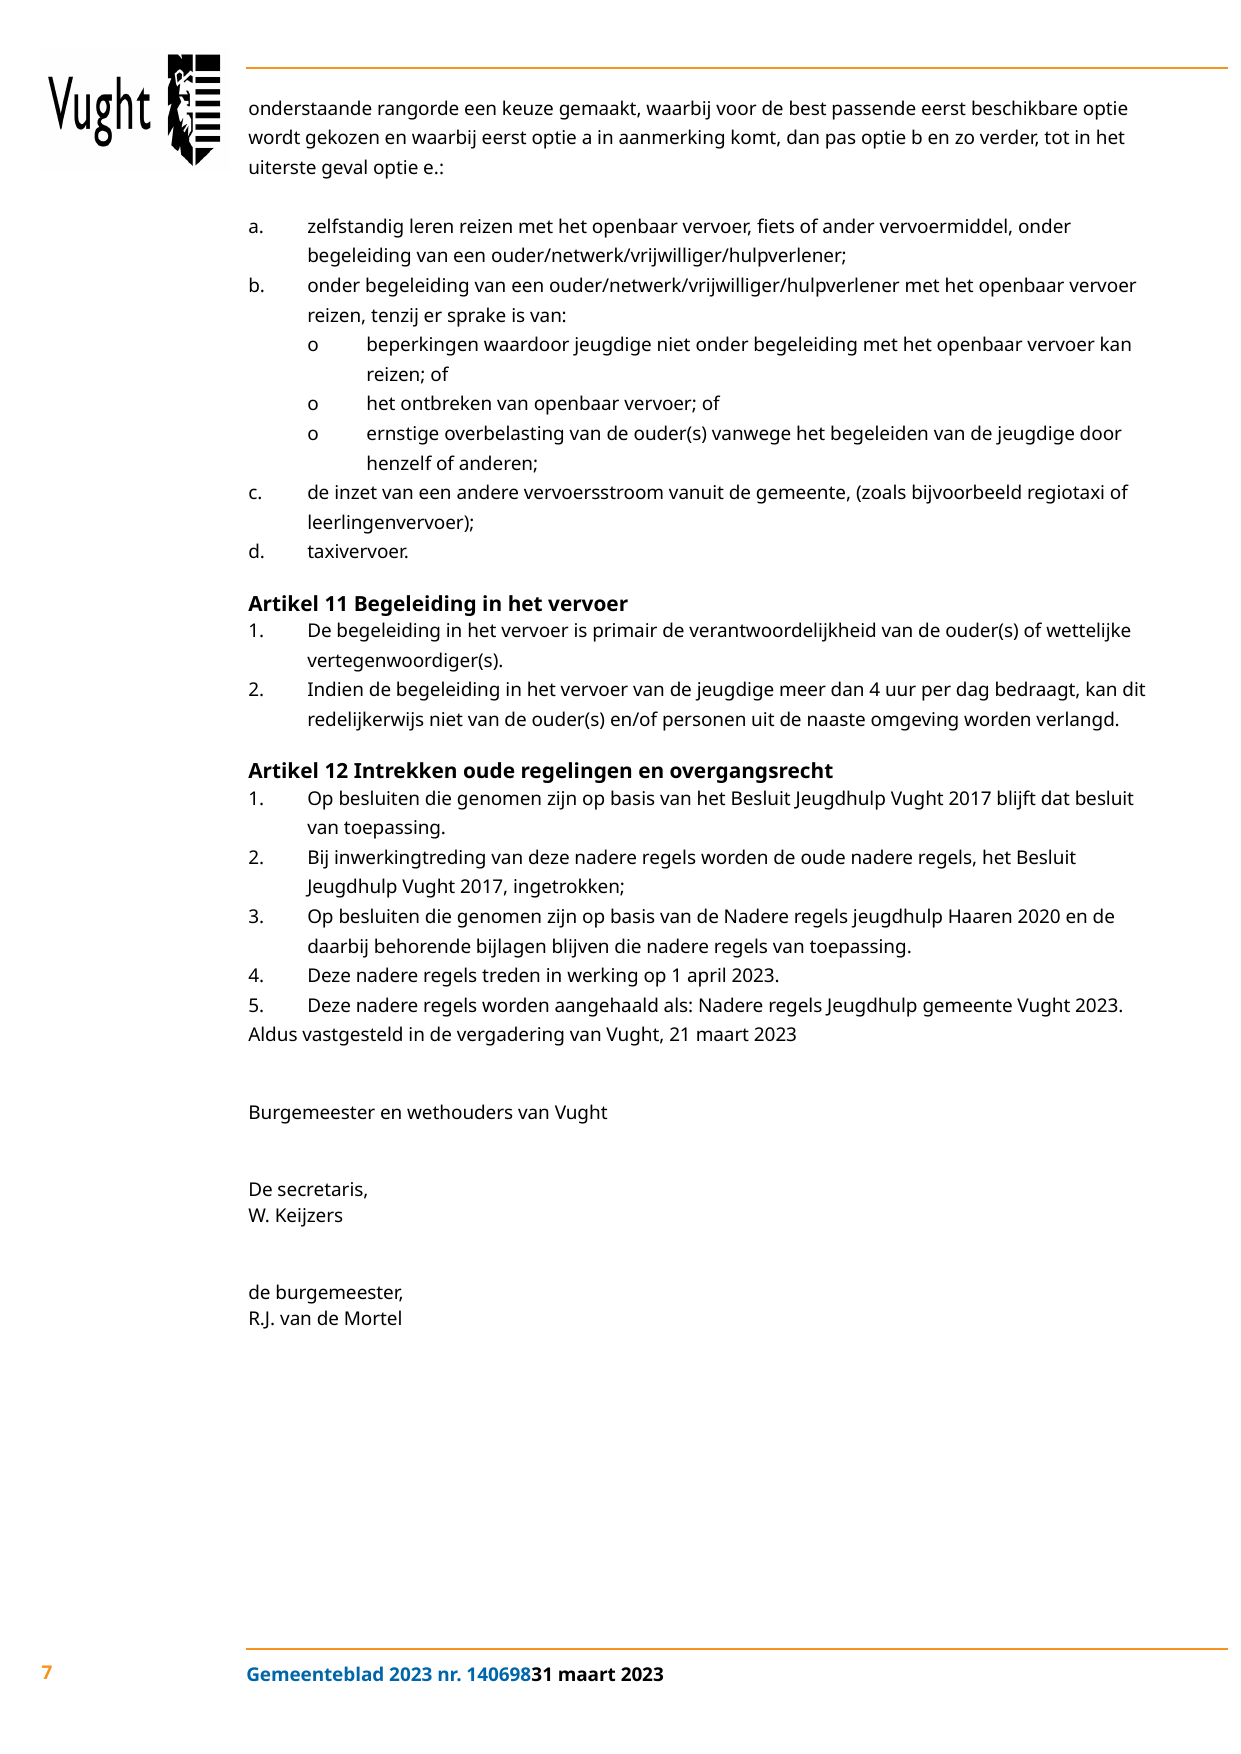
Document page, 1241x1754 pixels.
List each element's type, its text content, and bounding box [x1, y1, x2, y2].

picture [41, 47, 231, 172]
text Artikel 12 Intrekken oude regelingen en overgangsrecht [248, 757, 1152, 785]
list Op besluiten die genomen zijn op basis van de Nadere regels jeugdhulp Haaren 2020 en de daarbij behorende bijlagen blijven die nadere regels van toepassing. [248, 903, 1152, 959]
text Aldus vastgesteld in de vergadering van Vught, 21 maart 2023 [248, 1022, 1152, 1047]
list beperkingen waardoor jeugdige niet onder begeleiding met het openbaar vervoer kan reizen; of [307, 331, 1152, 387]
text Burgemeester en wethouders van Vught [248, 1099, 1152, 1124]
text R.J. van de Mortel [248, 1305, 1152, 1330]
list Deze nadere regels worden aangehaald als: Nadere regels Jeugdhulp gemeente Vught 2023. [248, 992, 1152, 1018]
list Op besluiten die genomen zijn op basis van het Besluit Jeugdhulp Vught 2017 blijft dat besluit van toepassing. [248, 785, 1152, 840]
text de burgemeester, [248, 1279, 1152, 1305]
list Indien de begeleiding in het vervoer van de jeugdige meer dan 4 uur per dag bedraagt, kan dit redelijkerwijs niet van de ouder(s) en/of personen uit de naaste omgeving worden verlangd. [248, 677, 1152, 732]
text onderstaande rangorde een keuze gemaakt, waarbij voor de best passende eerst beschikbare optie wordt gekozen en waarbij eerst optie a in aanmerking komt, dan pas optie b en zo verder, tot in het uiterste geval optie e.: [248, 95, 1152, 180]
text Artikel 11 Begeleiding in het vervoer [248, 589, 1152, 617]
text De secretaris, [248, 1176, 1152, 1202]
list taxivervoer. [248, 538, 1152, 564]
list het ontbreken van openbaar vervoer; of [307, 391, 1152, 416]
list De begeleiding in het vervoer is primair de verantwoordelijkheid van de ouder(s) of wettelijke vertegenwoordiger(s). [248, 617, 1152, 673]
list Bij inwerkingtreding van deze nadere regels worden de oude nadere regels, het Besluit Jeugdhulp Vught 2017, ingetrokken; [248, 844, 1152, 899]
list ernstige overbelasting van de ouder(s) vanwege het begeleiden van de jeugdige door henzelf of anderen; [307, 420, 1152, 476]
list zelfstandig leren reizen met het openbaar vervoer, fiets of ander vervoermiddel, onder begeleiding van een ouder/netwerk/vrijwilliger/hulpverlener; [248, 213, 1152, 268]
list de inzet van een andere vervoersstroom vanuit de gemeente, (zoals bijvoorbeeld regiotaxi of leerlingenvervoer); [248, 479, 1152, 535]
list onder begeleiding van een ouder/netwerk/vrijwilliger/hulpverlener met het openbaar vervoer reizen, tenzij er sprake is van: [248, 272, 1152, 328]
text W. Keijzers [248, 1202, 1152, 1227]
list Deze nadere regels treden in werking op 1 april 2023. [248, 962, 1152, 988]
